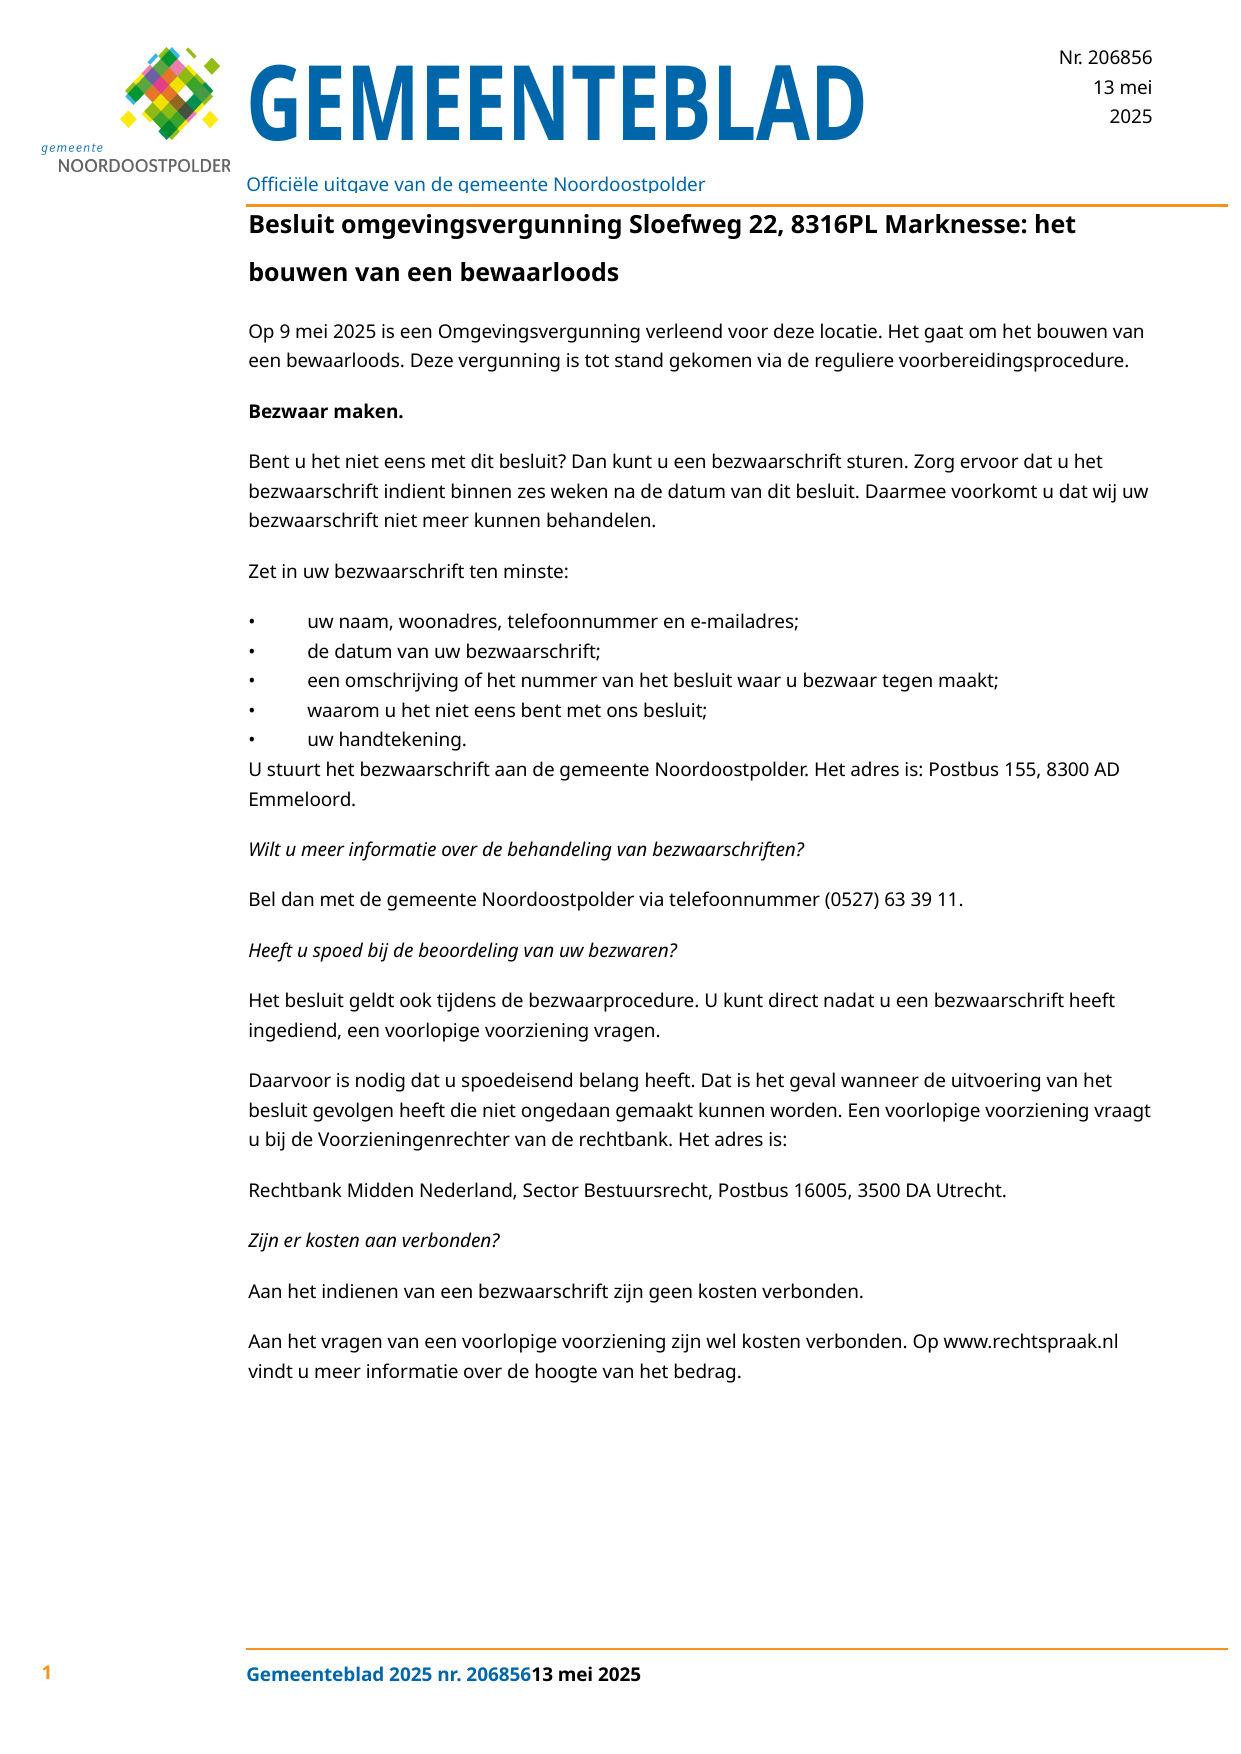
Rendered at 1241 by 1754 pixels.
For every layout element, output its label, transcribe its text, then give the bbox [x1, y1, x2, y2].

text U stuurt het bezwaarschrift aan de gemeente Noordoostpolder. Het adres is: Postbus 155, 8300 AD Emmeloord. [248, 756, 1152, 812]
text Heeft u spoed bij de beoordeling van uw bezwaren? [248, 937, 1152, 963]
text Zet in uw bezwaarschrift ten minste: [248, 558, 1152, 584]
text Bezwaar maken. [248, 398, 1152, 424]
text Rechtbank Midden Nederland, Sector Bestuursrecht, Postbus 16005, 3500 DA Utrecht. [248, 1177, 1152, 1203]
text Het besluit geldt ook tijdens de bezwaarprocedure. U kunt direct nadat u een bezwaarschrift heeft ingediend, een voorlopige voorziening vragen. [248, 987, 1152, 1043]
text Daarvoor is nodig dat u spoedeisend belang heeft. Dat is het geval wanneer de uitvoering van het besluit gevolgen heeft die niet ongedaan gemaakt kunnen worden. Een voorlopige voorziening vraagt u bij de Voorzieningenrechter van de rechtbank. Het adres is: [248, 1067, 1152, 1152]
text Wilt u meer informatie over de behandeling van bezwaarschriften? [248, 836, 1152, 862]
list uw handtekening. [248, 727, 1152, 752]
picture [41, 47, 231, 172]
text Aan het vragen van een voorlopige voorziening zijn wel kosten verbonden. Op www.rechtspraak.nl vindt u meer informatie over de hoogte van het bedrag. [248, 1328, 1152, 1384]
list een omschrijving of het nummer van het besluit waar u bezwaar tegen maakt; [248, 667, 1152, 693]
list de datum van uw bezwaarschrift; [248, 638, 1152, 664]
text Besluit omgevingsvergunning Sloefweg 22, 8316PL Marknesse: het bouwen van een bewaarloods [248, 207, 1152, 288]
list waarom u het niet eens bent met ons besluit; [248, 697, 1152, 723]
list uw naam, woonadres, telefoonnummer en e-mailadres; [248, 608, 1152, 634]
text Op 9 mei 2025 is een Omgevingsvergunning verleend voor deze locatie. Het gaat om het bouwen van een bewaarloods. Deze vergunning is tot stand gekomen via de reguliere voorbereidingsprocedure. [248, 318, 1152, 373]
text Aan het indienen van een bezwaarschrift zijn geen kosten verbonden. [248, 1278, 1152, 1304]
text Zijn er kosten aan verbonden? [248, 1227, 1152, 1253]
text Bel dan met de gemeente Noordoostpolder via telefoonnummer (0527) 63 39 11. [248, 887, 1152, 912]
text Bent u het niet eens met dit besluit? Dan kunt u een bezwaarschrift sturen. Zorg ervoor dat u het bezwaarschrift indient binnen zes weken na de datum van dit besluit. Daarmee voorkomt u dat wij uw bezwaarschrift niet meer kunnen behandelen. [248, 448, 1152, 533]
